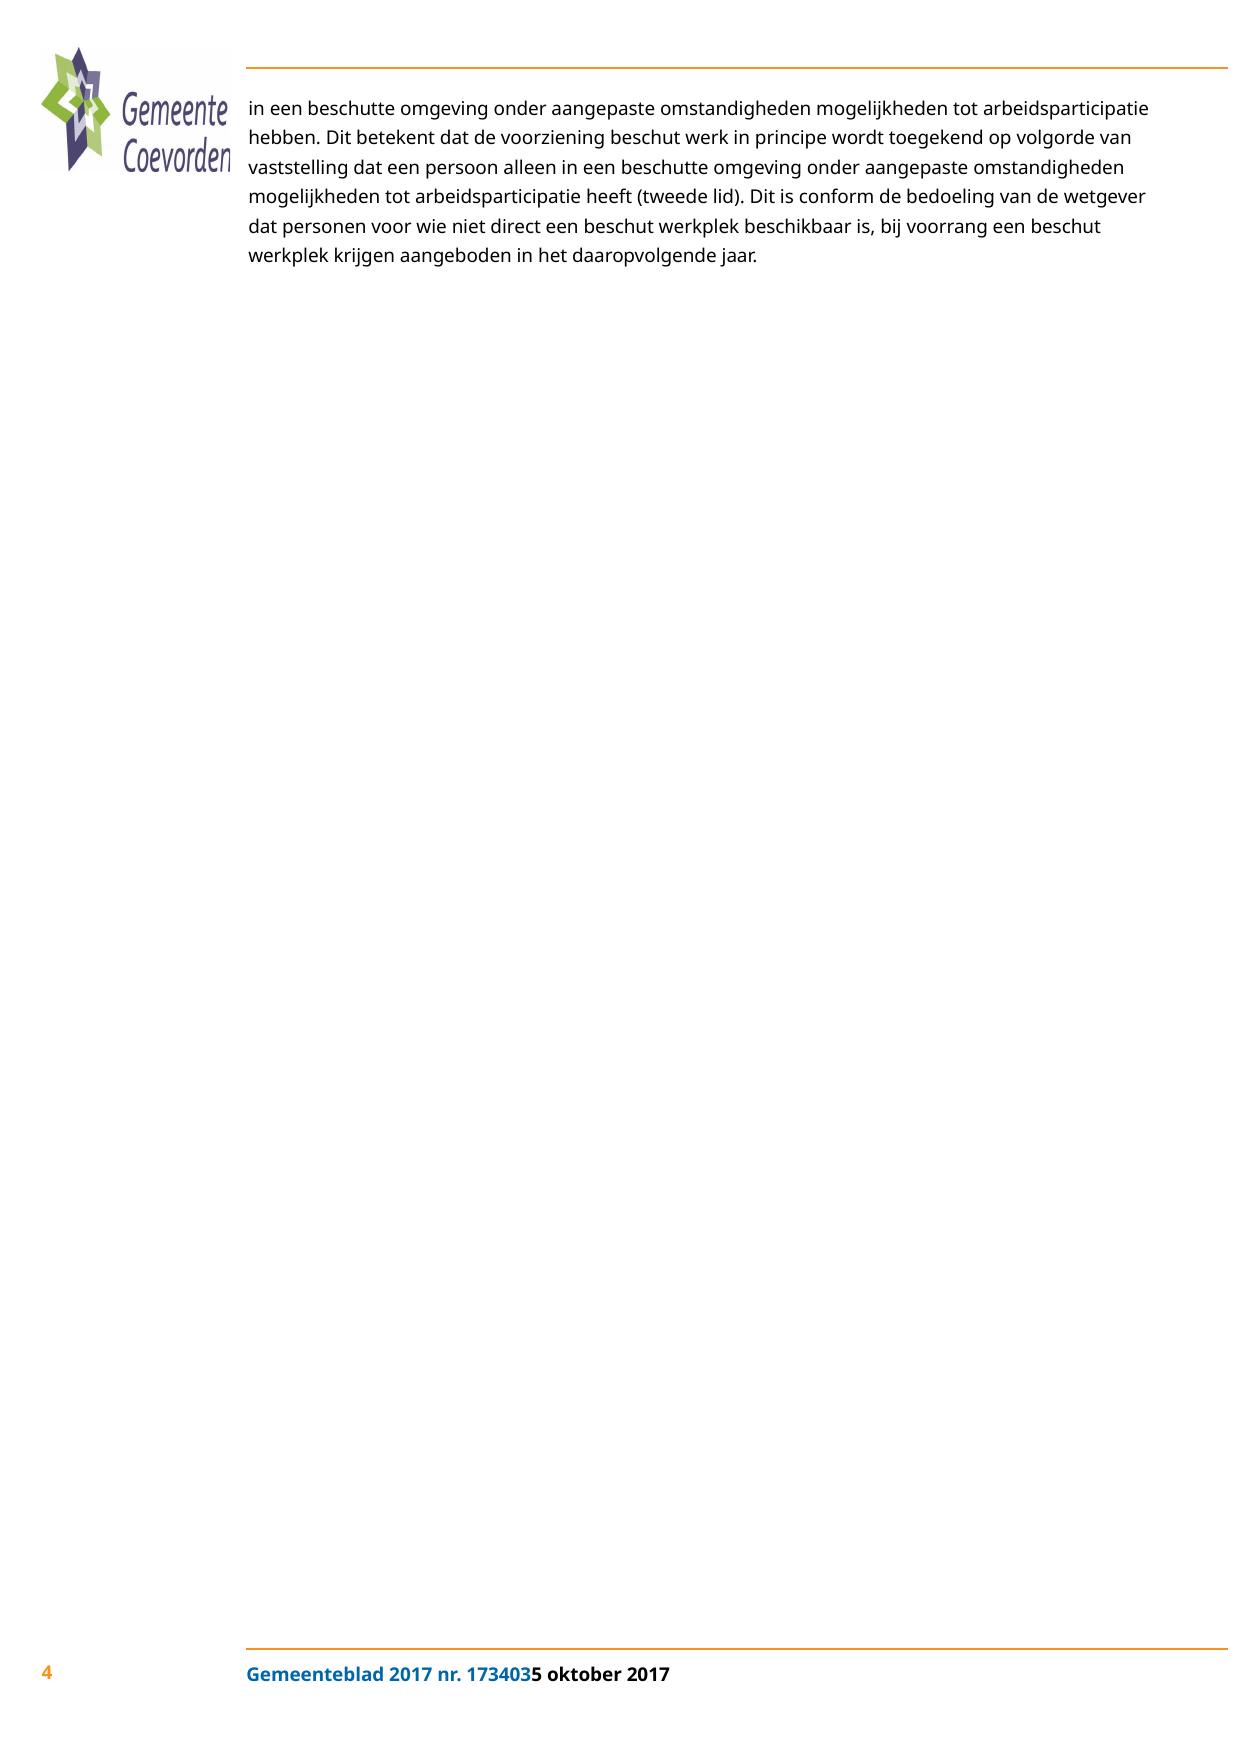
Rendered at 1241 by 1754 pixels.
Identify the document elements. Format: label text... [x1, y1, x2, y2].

picture [41, 47, 231, 172]
text in een beschutte omgeving onder aangepaste omstandigheden mogelijkheden tot arbeidsparticipatie hebben. Dit betekent dat de voorziening beschut werk in principe wordt toegekend op volgorde van vaststelling dat een persoon alleen in een beschutte omgeving onder aangepaste omstandigheden mogelijkheden tot arbeidsparticipatie heeft (tweede lid). Dit is conform de bedoeling van de wetgever dat personen voor wie niet direct een beschut werkplek beschikbaar is, bij voorrang een beschut werkplek krijgen aangeboden in het daaropvolgende jaar. [248, 95, 1152, 268]
